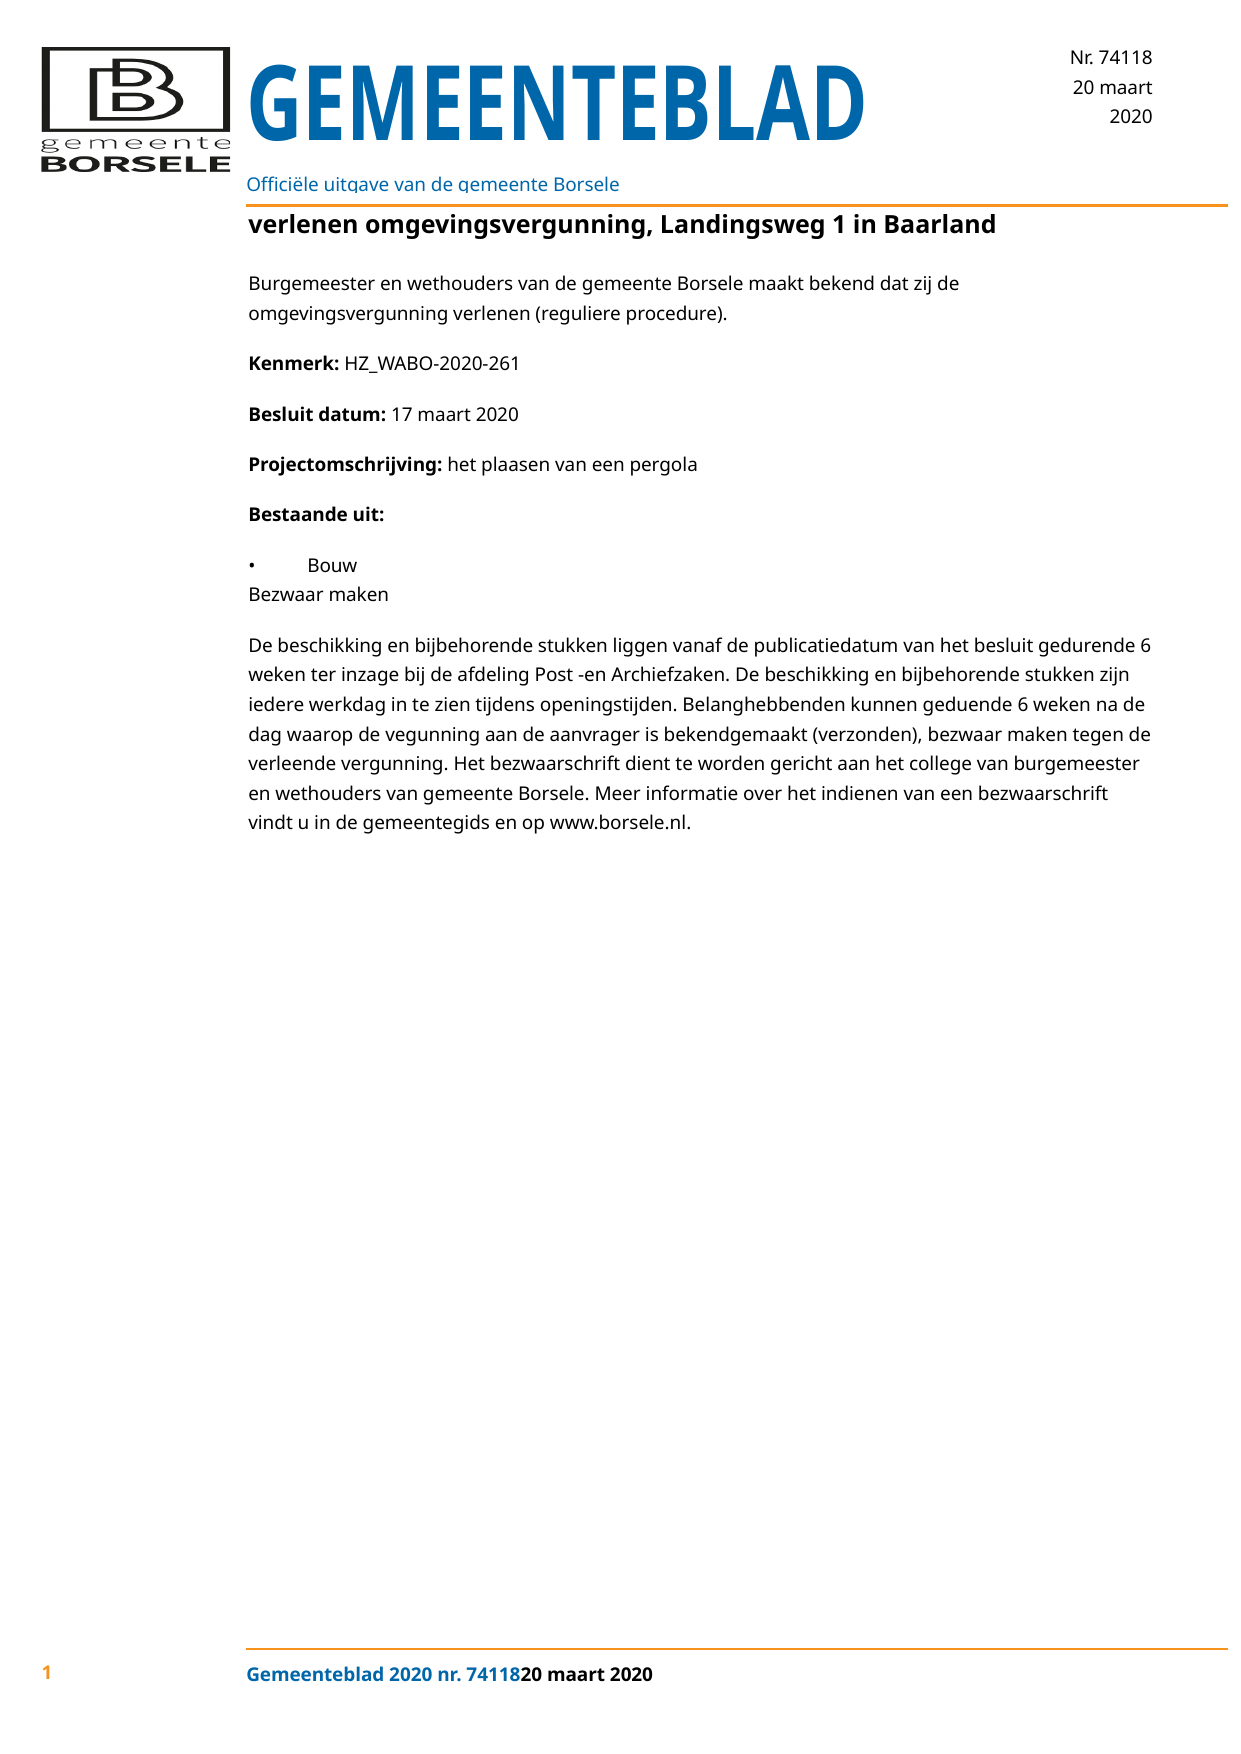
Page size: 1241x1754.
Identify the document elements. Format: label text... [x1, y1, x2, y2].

text Bestaande uit: [248, 502, 1152, 527]
picture [41, 47, 231, 172]
text Besluit datum: 17 maart 2020 [248, 401, 1152, 426]
text Projectomschrijving: het plaasen van een pergola [248, 451, 1152, 477]
text Bezwaar maken [248, 582, 1152, 607]
text De beschikking en bijbehorende stukken liggen vanaf de publicatiedatum van het besluit gedurende 6 weken ter inzage bij de afdeling Post -en Archiefzaken. De beschikking en bijbehorende stukken zijn iedere werkdag in te zien tijdens openingstijden. Belanghebbenden kunnen geduende 6 weken na de dag waarop de vegunning aan de aanvrager is bekendgemaakt (verzonden), bezwaar maken tegen de verleende vergunning. Het bezwaarschrift dient te worden gericht aan het college van burgemeester en wethouders van gemeente Borsele. Meer informatie over het indienen van een bezwaarschrift vindt u in de gemeentegids en op www.borsele.nl. [248, 632, 1152, 835]
text Burgemeester en wethouders van de gemeente Borsele maakt bekend dat zij de omgevingsvergunning verlenen (reguliere procedure). [248, 270, 1152, 326]
list Bouw [248, 552, 1152, 578]
text Kenmerk: HZ_WABO-2020-261 [248, 350, 1152, 376]
text verlenen omgevingsvergunning, Landingsweg 1 in Baarland [248, 207, 1152, 241]
